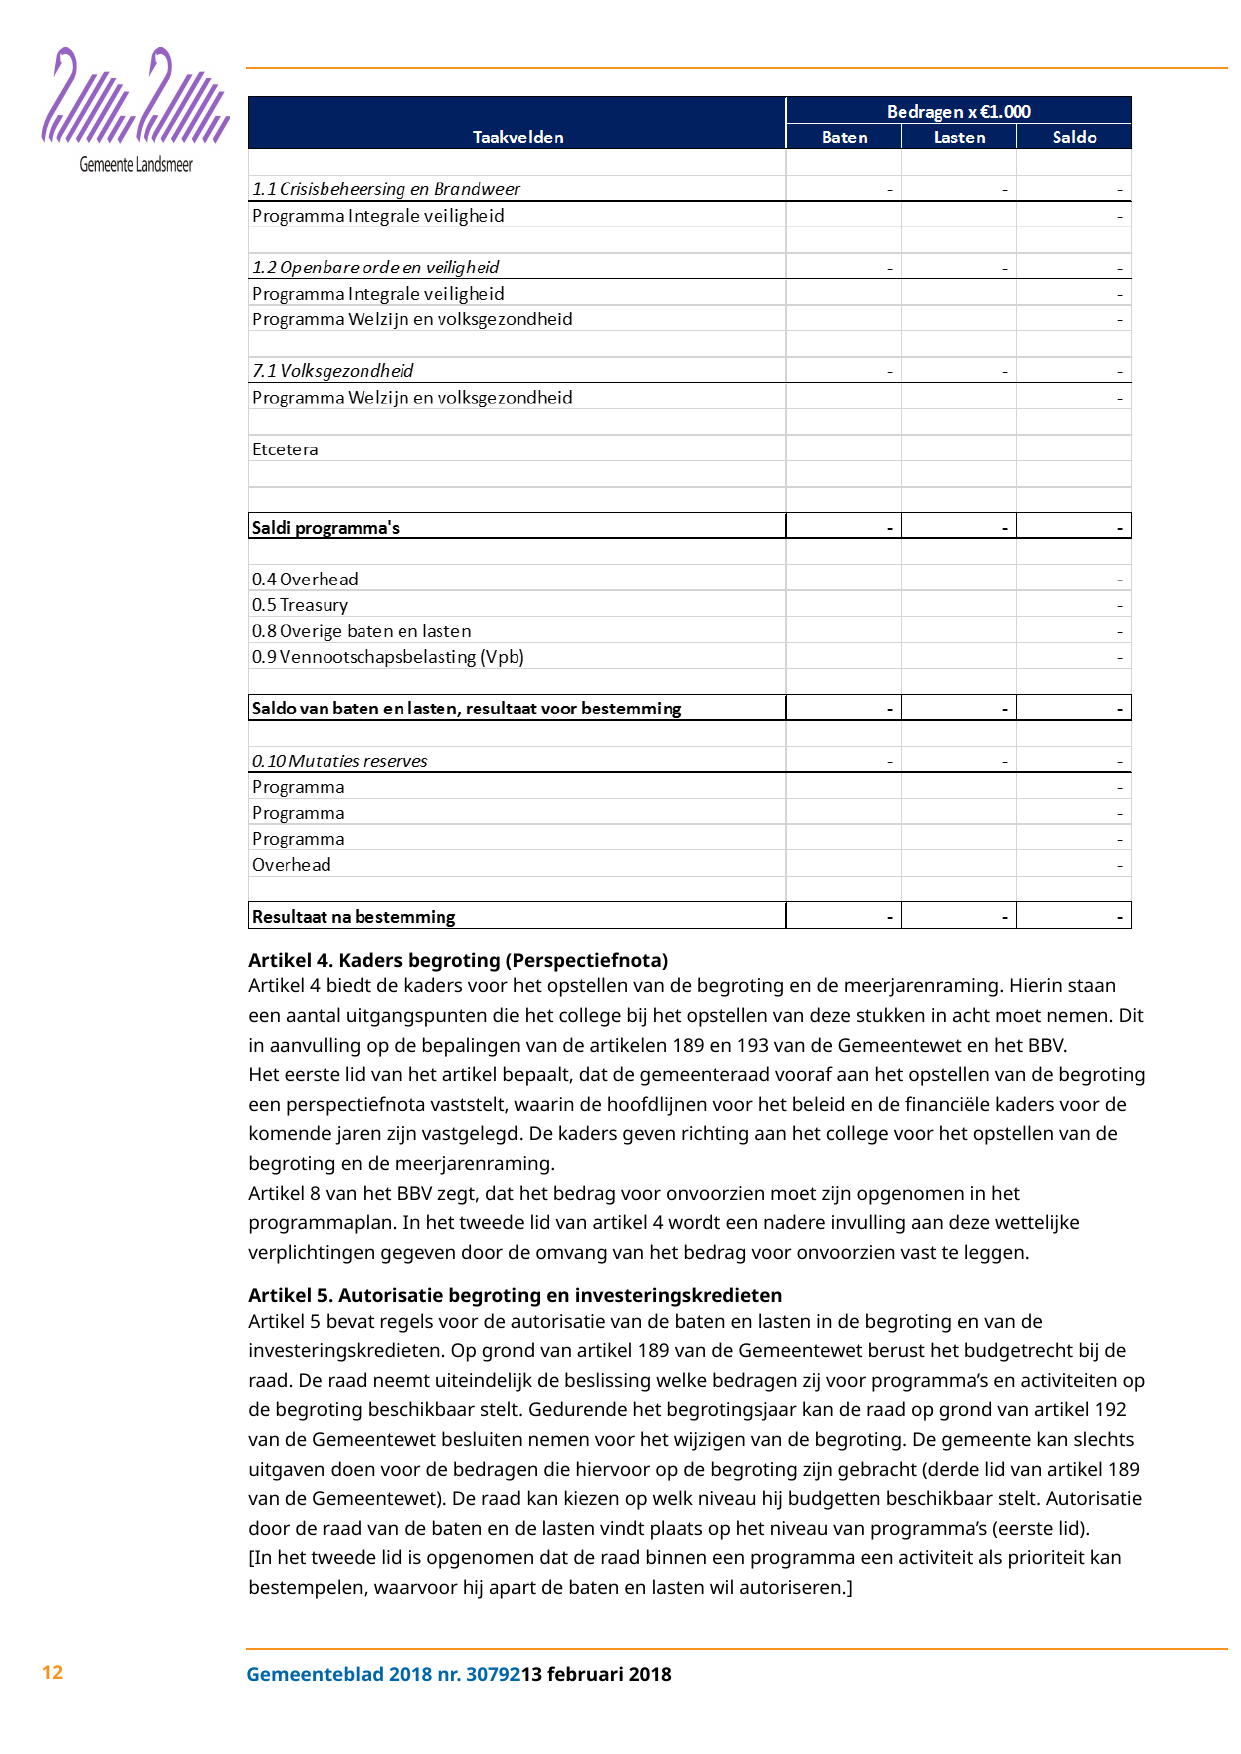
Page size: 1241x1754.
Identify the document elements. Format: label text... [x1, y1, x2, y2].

text Het eerste lid van het artikel bepaalt, dat de gemeenteraad vooraf aan het opstellen van de begroting een perspectiefnota vaststelt, waarin de hoofdlijnen voor het beleid en de financiële kaders voor de komende jaren zijn vastgelegd. De kaders geven richting aan het college voor het opstellen van de begroting en de meerjarenraming. [248, 1061, 1152, 1176]
picture [248, 94, 1134, 934]
text [In het tweede lid is opgenomen dat de raad binnen een programma een activiteit als prioriteit kan bestempelen, waarvoor hij apart de baten en lasten wil autoriseren.] [248, 1544, 1152, 1600]
text Artikel 4 biedt de kaders voor het opstellen van de begroting en de meerjarenraming. Hierin staan een aantal uitgangspunten die het college bij het opstellen van deze stukken in acht moet nemen. Dit in aanvulling op de bepalingen van de artikelen 189 en 193 van de Gemeentewet en het BBV. [248, 973, 1152, 1058]
text Artikel 8 van het BBV zegt, dat het bedrag voor onvoorzien moet zijn opgenomen in het programmaplan. In het tweede lid van artikel 4 wordt een nadere invulling aan deze wettelijke verplichtingen gegeven door de omvang van het bedrag voor onvoorzien vast te leggen. [248, 1180, 1152, 1265]
text Artikel 5. Autorisatie begroting en investeringskredieten [248, 1282, 1152, 1308]
text Artikel 5 bevat regels voor de autorisatie van de baten en lasten in de begroting en van de investeringskredieten. Op grond van artikel 189 van de Gemeentewet berust het budgetrecht bij de raad. De raad neemt uiteindelijk de beslissing welke bedragen zij voor programma’s en activiteiten op de begroting beschikbaar stelt. Gedurende het begrotingsjaar kan de raad op grond van artikel 192 van de Gemeentewet besluiten nemen voor het wijzigen van de begroting. De gemeente kan slechts uitgaven doen voor de bedragen die hiervoor op de begroting zijn gebracht (derde lid van artikel 189 van de Gemeentewet). De raad kan kiezen op welk niveau hij budgetten beschikbaar stelt. Autorisatie door de raad van de baten en de lasten vindt plaats op het niveau van programma’s (eerste lid). [248, 1308, 1152, 1541]
text Artikel 4. Kaders begroting (Perspectiefnota) [248, 947, 1152, 973]
picture [41, 47, 231, 172]
